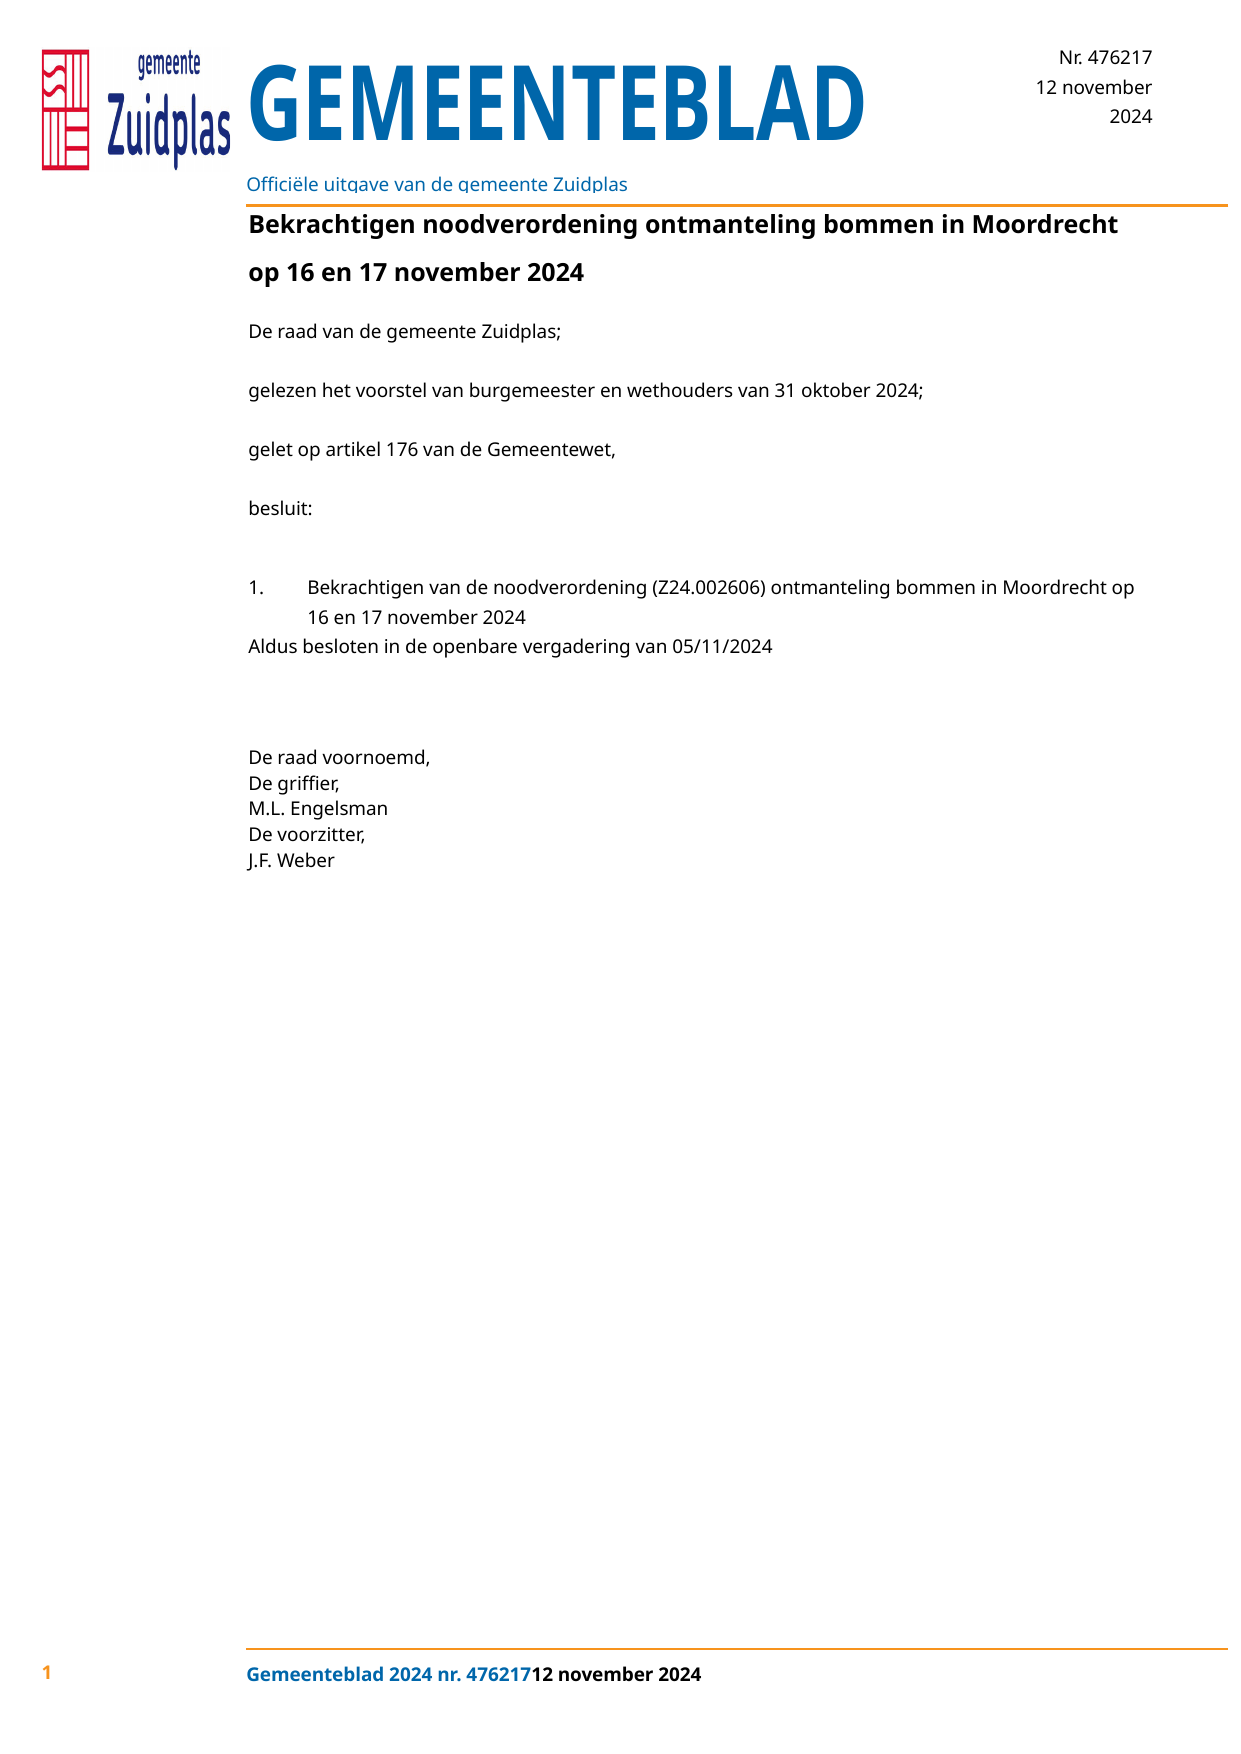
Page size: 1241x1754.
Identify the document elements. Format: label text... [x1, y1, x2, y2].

text De raad voornoemd, [248, 744, 1152, 770]
picture [41, 47, 231, 172]
text besluit: [248, 495, 1152, 521]
text De voorzitter, [248, 821, 1152, 847]
text De raad van de gemeente Zuidplas; [248, 318, 1152, 344]
text Bekrachtigen noodverordening ontmanteling bommen in Moordrecht op 16 en 17 november 2024 [248, 207, 1152, 288]
text gelezen het voorstel van burgemeester en wethouders van 31 oktober 2024; [248, 377, 1152, 403]
list Bekrachtigen van de noodverordening (Z24.002606) ontmanteling bommen in Moordrecht op 16 en 17 november 2024 [248, 574, 1152, 629]
text Aldus besloten in de openbare vergadering van 05/11/2024 [248, 633, 1152, 659]
text J.F. Weber [248, 847, 1152, 873]
text M.L. Engelsman [248, 796, 1152, 821]
text gelet op artikel 176 van de Gemeentewet, [248, 436, 1152, 462]
text De griffier, [248, 770, 1152, 796]
